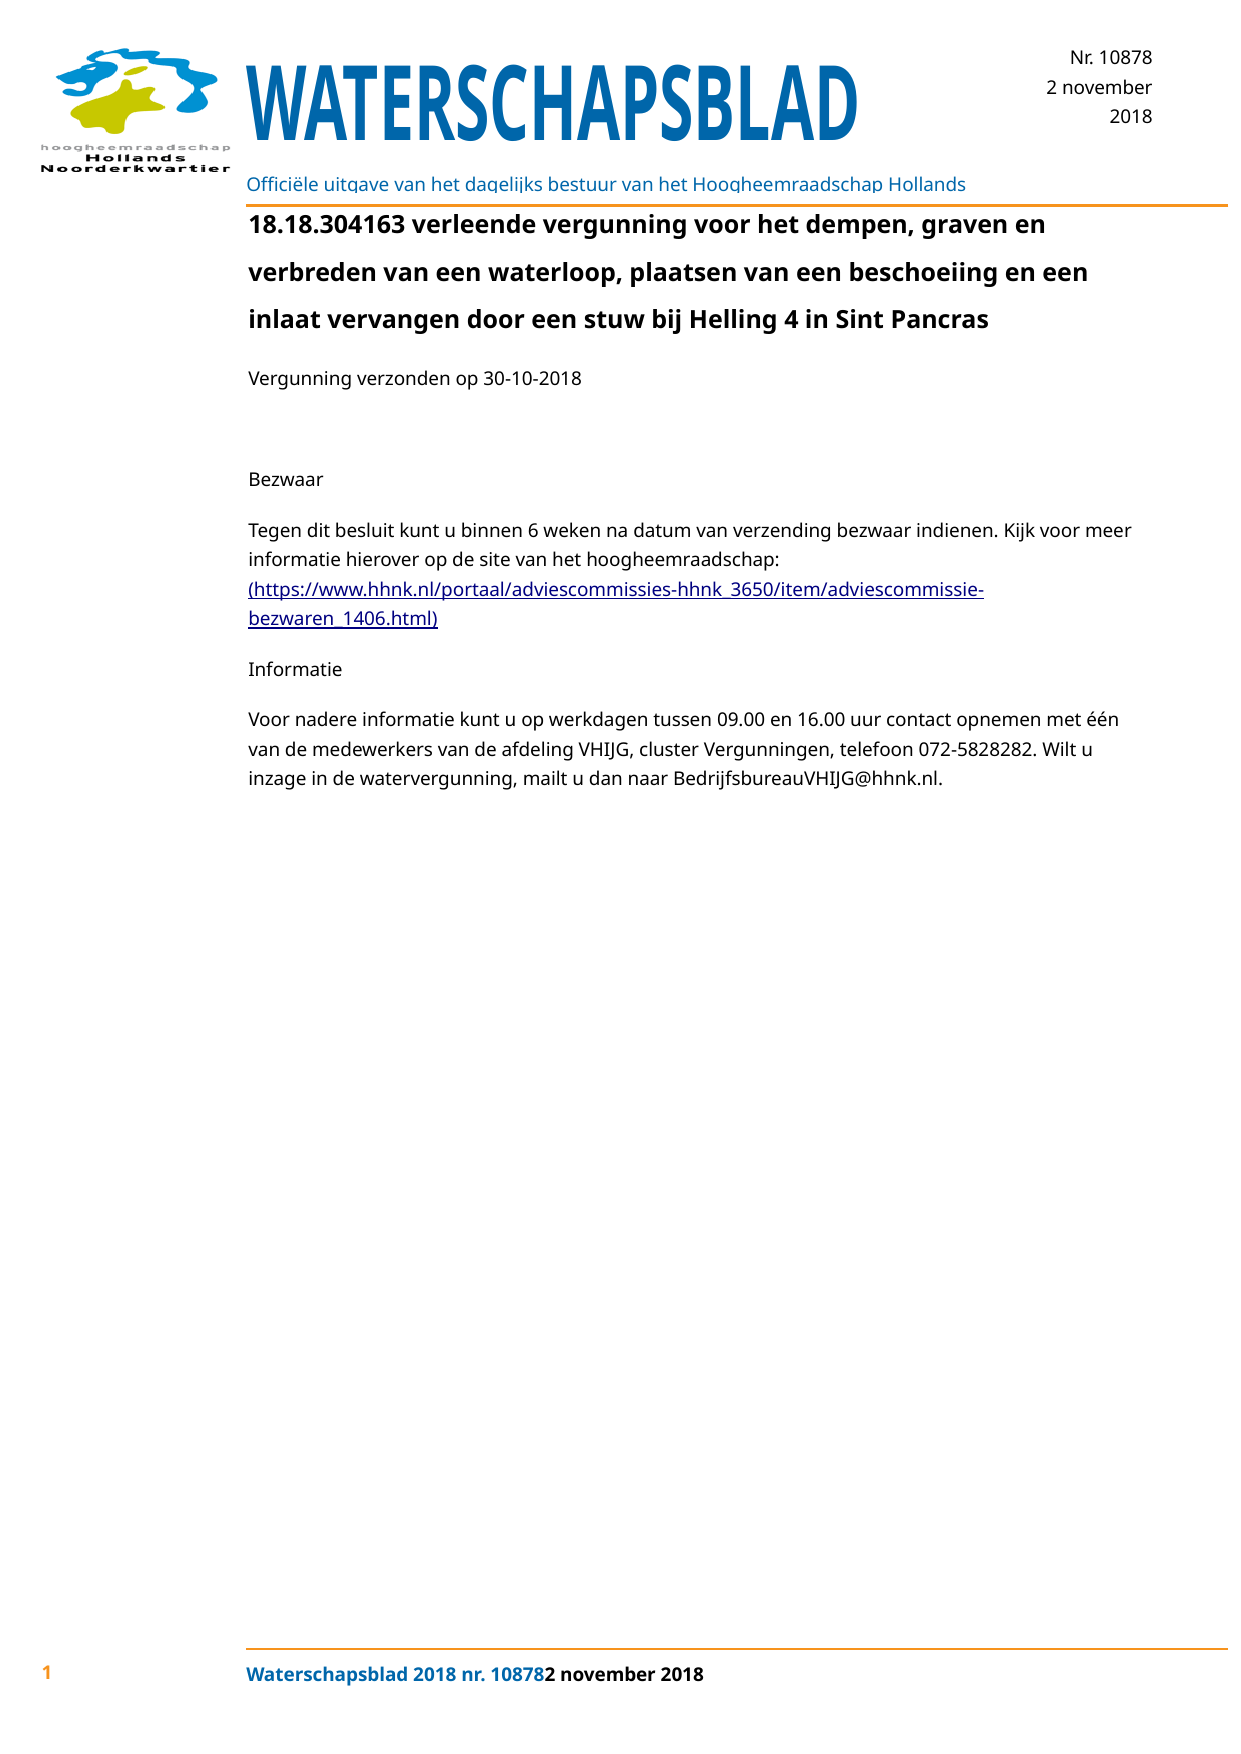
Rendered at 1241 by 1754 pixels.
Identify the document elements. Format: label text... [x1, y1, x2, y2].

text Tegen dit besluit kunt u binnen 6 weken na datum van verzending bezwaar indienen. Kijk voor meer informatie hierover op de site van het hoogheemraadschap: (https://www.hhnk.nl/portaal/adviescommissies-hhnk_3650/item/adviescommissie-bezwaren_1406.html) [248, 517, 1152, 631]
text Voor nadere informatie kunt u op werkdagen tussen 09.00 en 16.00 uur contact opnemen met één van de medewerkers van de afdeling VHIJG, cluster Vergunningen, telefoon 072-5828282. Wilt u inzage in de watervergunning, mailt u dan naar BedrijfsbureauVHIJG@hhnk.nl. [248, 706, 1152, 791]
text Vergunning verzonden op 30-10-2018 [248, 366, 1152, 391]
text 18.18.304163 verleende vergunning voor het dempen, graven en verbreden van een waterloop, plaatsen van een beschoeiing en een inlaat vervangen door een stuw bij Helling 4 in Sint Pancras [248, 207, 1152, 336]
text Bezwaar [248, 466, 1152, 492]
picture [41, 47, 231, 172]
text Informatie [248, 656, 1152, 682]
